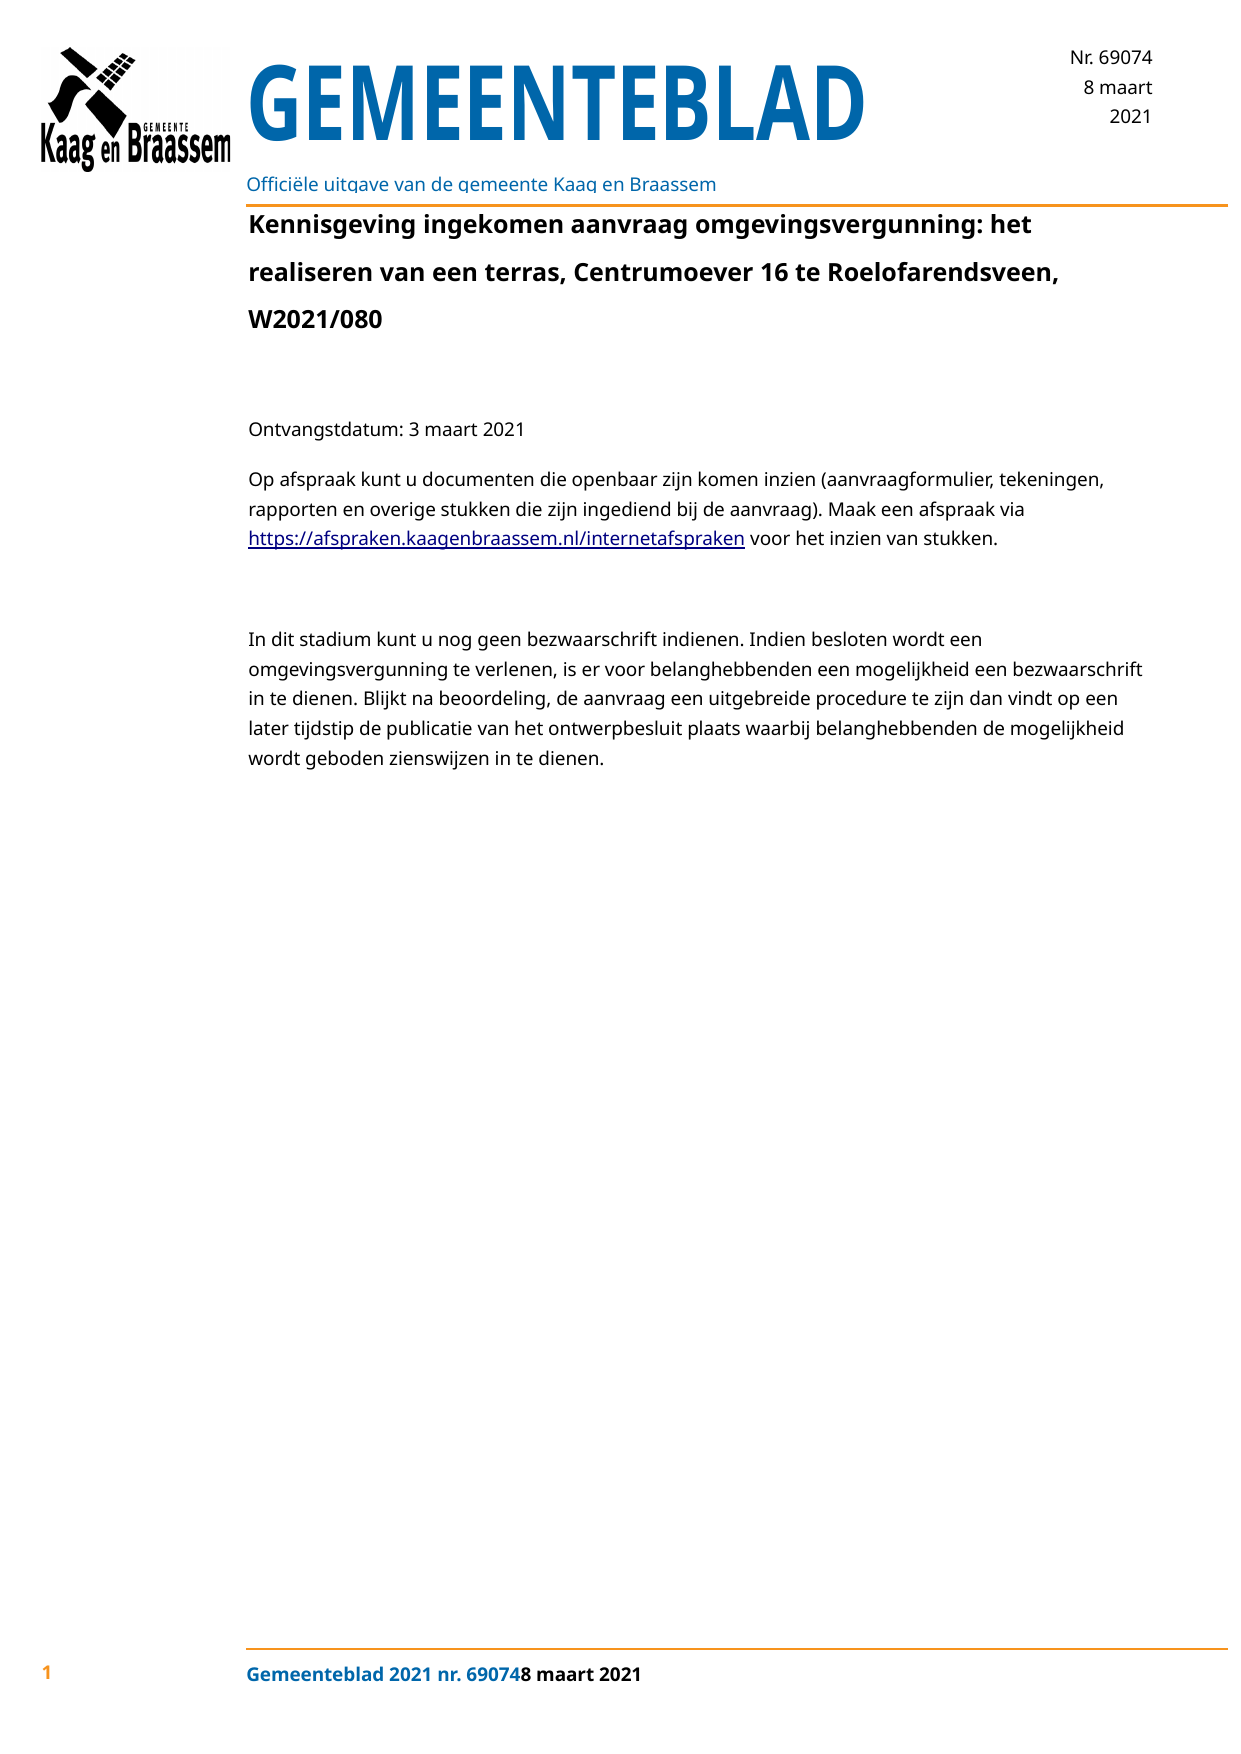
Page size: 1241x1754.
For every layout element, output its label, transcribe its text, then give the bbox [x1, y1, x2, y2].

picture [41, 47, 231, 172]
text Kennisgeving ingekomen aanvraag omgevingsvergunning: het realiseren van een terras, Centrumoever 16 te Roelofarendsveen, W2021/080 [248, 207, 1152, 336]
text Op afspraak kunt u documenten die openbaar zijn komen inzien (aanvraagformulier, tekeningen, rapporten en overige stukken die zijn ingediend bij de aanvraag). Maak een afspraak via https://afspraken.kaagenbraassem.nl/internetafspraken voor het inzien van stukken. [248, 466, 1152, 551]
text Ontvangstdatum: 3 maart 2021 [248, 416, 1152, 442]
text In dit stadium kunt u nog geen bezwaarschrift indienen. Indien besloten wordt een omgevingsvergunning te verlenen, is er voor belanghebbenden een mogelijkheid een bezwaarschrift in te dienen. Blijkt na beoordeling, de aanvraag een uitgebreide procedure te zijn dan vindt op een later tijdstip de publicatie van het ontwerpbesluit plaats waarbij belanghebbenden de mogelijkheid wordt geboden zienswijzen in te dienen. [248, 626, 1152, 770]
